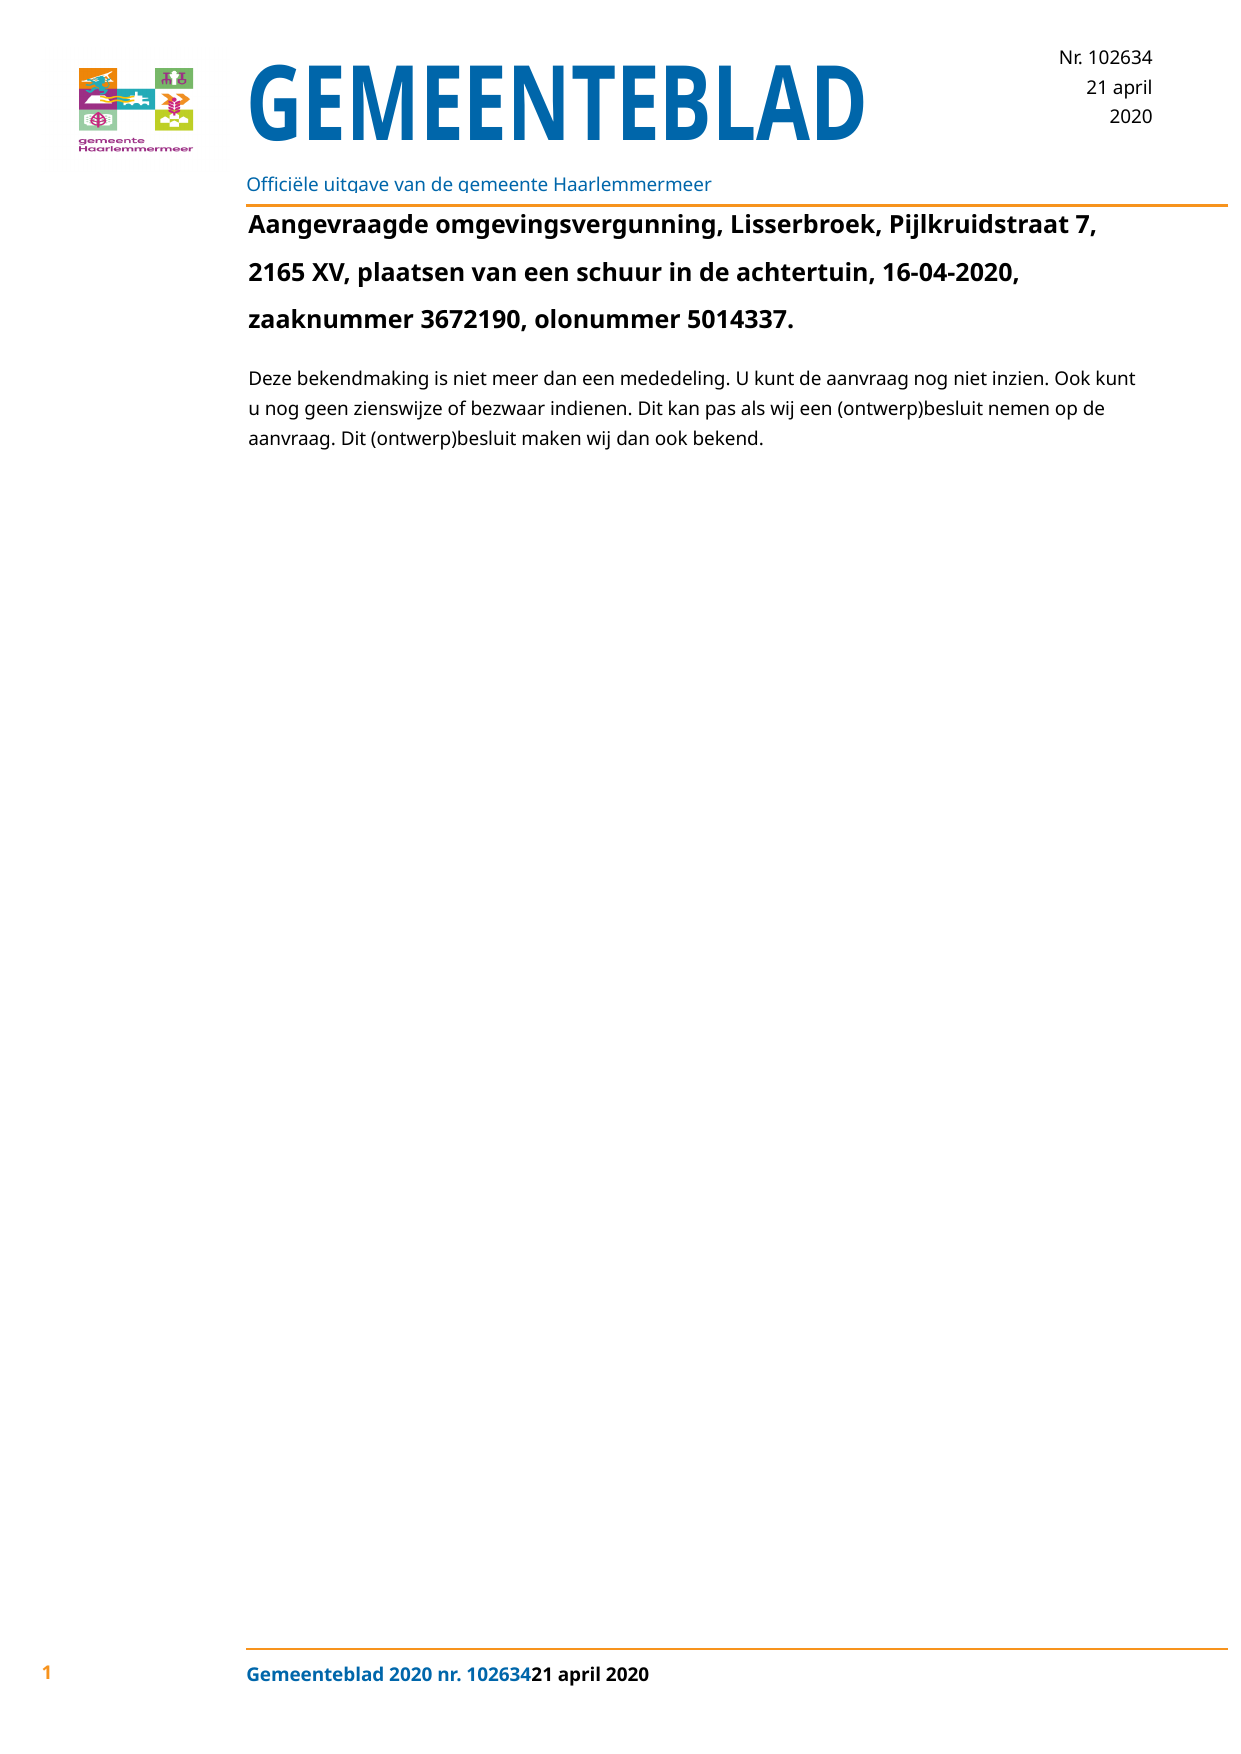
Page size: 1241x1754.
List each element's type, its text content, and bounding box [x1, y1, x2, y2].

text Deze bekendmaking is niet meer dan een mededeling. U kunt de aanvraag nog niet inzien. Ook kunt u nog geen zienswijze of bezwaar indienen. Dit kan pas als wij een (ontwerp)besluit nemen op de aanvraag. Dit (ontwerp)besluit maken wij dan ook bekend. [248, 366, 1152, 450]
picture [41, 47, 231, 172]
text Aangevraagde omgevingsvergunning, Lisserbroek, Pijlkruidstraat 7, 2165 XV, plaatsen van een schuur in de achtertuin, 16-04-2020, zaaknummer 3672190, olonummer 5014337. [248, 207, 1152, 336]
